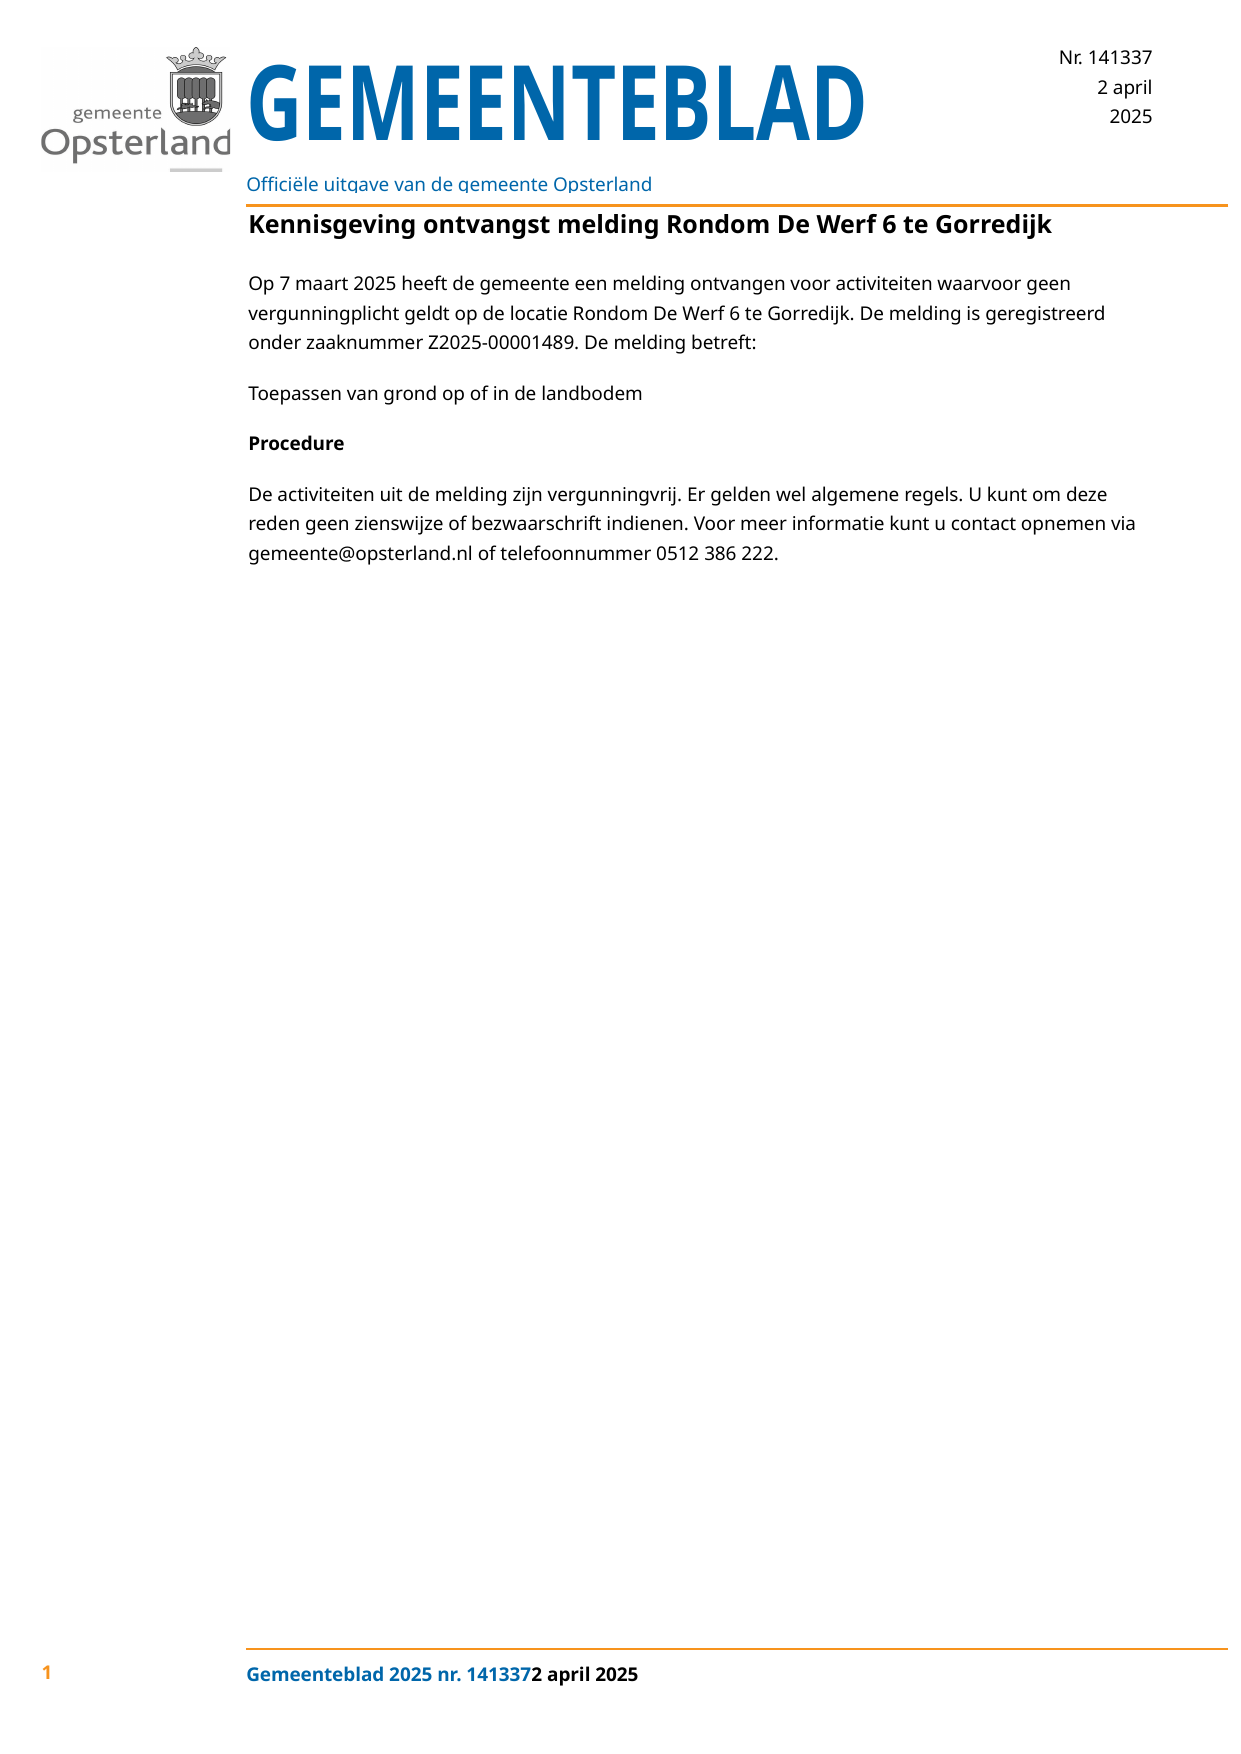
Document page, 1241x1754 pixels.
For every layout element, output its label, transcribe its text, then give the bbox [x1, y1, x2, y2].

text De activiteiten uit de melding zijn vergunningvrij. Er gelden wel algemene regels. U kunt om deze reden geen zienswijze of bezwaarschrift indienen. Voor meer informatie kunt u contact opnemen via gemeente@opsterland.nl of telefoonnummer 0512 386 222. [248, 481, 1152, 566]
picture [41, 47, 231, 172]
text Kennisgeving ontvangst melding Rondom De Werf 6 te Gorredijk [248, 207, 1152, 241]
text Toepassen van grond op of in de landbodem [248, 380, 1152, 406]
text Procedure [248, 430, 1152, 456]
text Op 7 maart 2025 heeft de gemeente een melding ontvangen voor activiteiten waarvoor geen vergunningplicht geldt op de locatie Rondom De Werf 6 te Gorredijk. De melding is geregistreerd onder zaaknummer Z2025-00001489. De melding betreft: [248, 270, 1152, 355]
